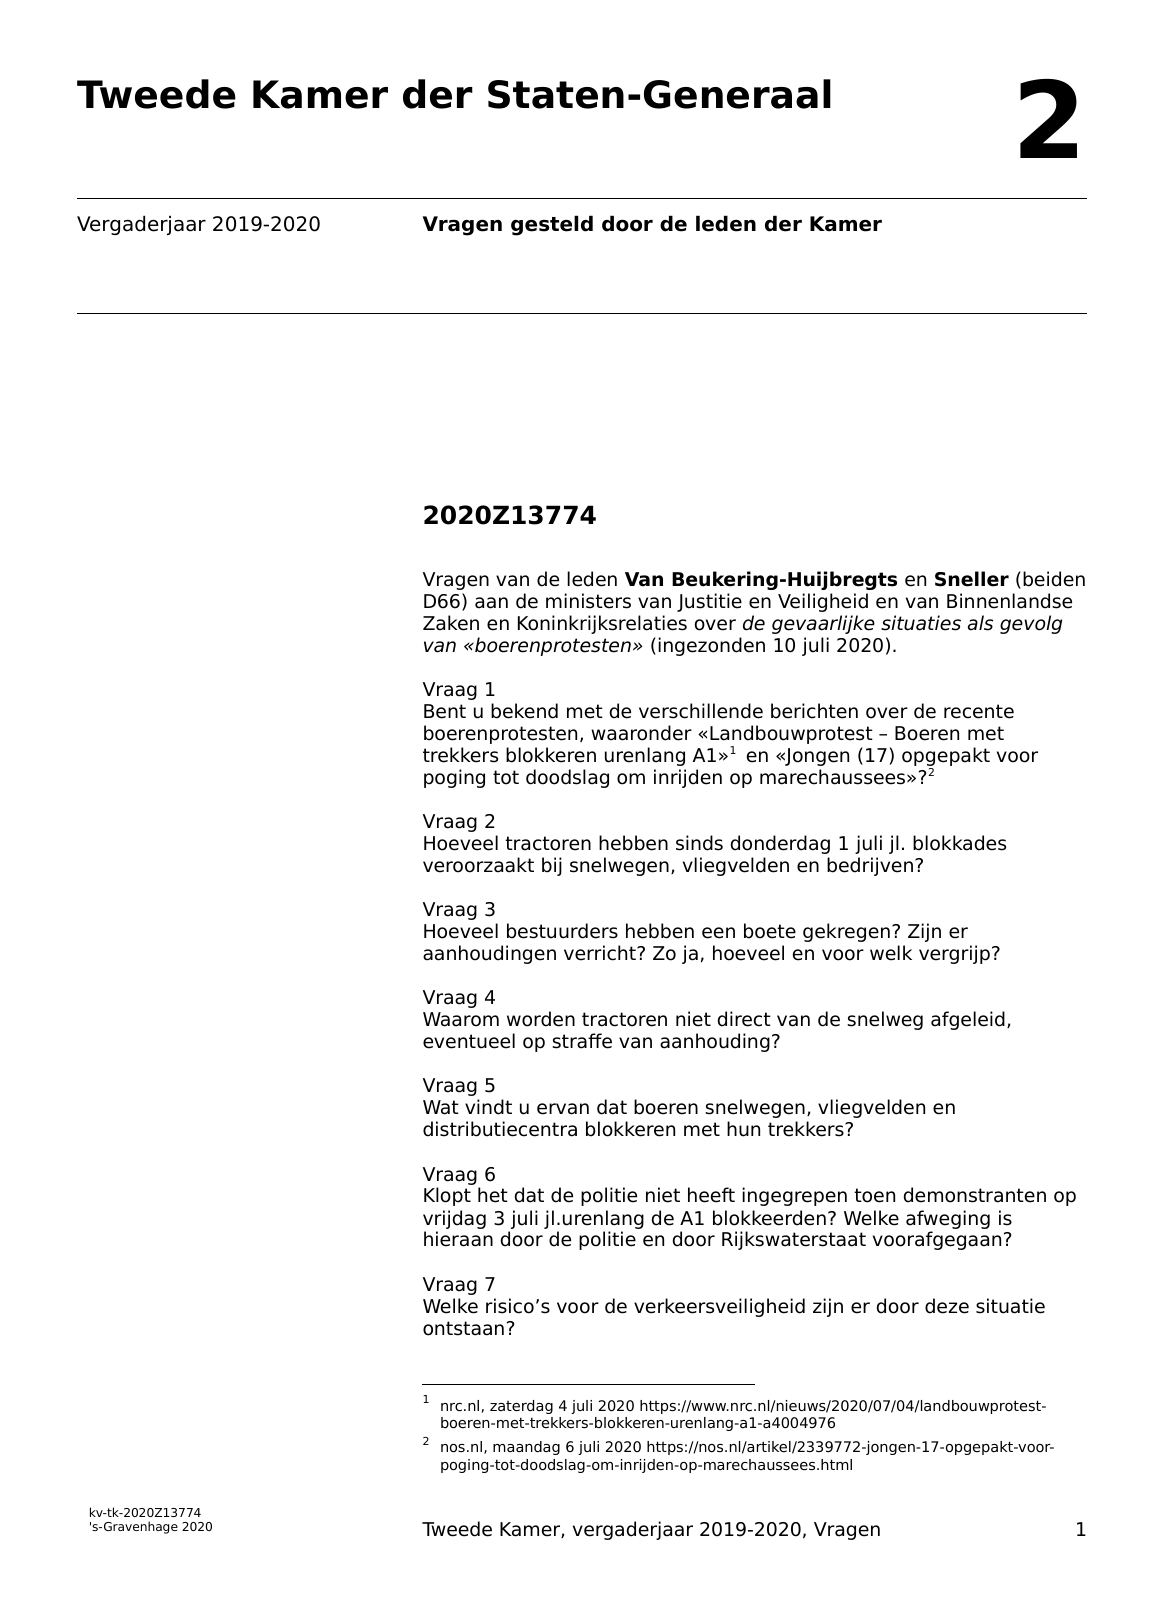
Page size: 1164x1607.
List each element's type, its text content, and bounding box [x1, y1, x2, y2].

table_header Tweede Kamer der Staten-Generaal [77, 59, 886, 198]
table_cell Vragen gesteld door de leden der Kamer [422, 199, 1087, 313]
text Klopt het dat de politie niet heeft ingegrepen toen demonstranten op vrijdag 3 juli jl.urenlang de A1 blokkeerden? Welke afweging is hieraan door de politie en door Rijkswaterstaat voorafgegaan? [422, 1185, 1087, 1251]
text nos.nl, maandag 6 juli 2020 https://nos.nl/artikel/2339772-jongen-17-opgepakt-voor-poging-tot-doodslag-om-inrijden-op-marechaussees.html [422, 1435, 1087, 1474]
text kv-tk-2020Z13774 [88, 1506, 323, 1520]
table_header 2 [886, 59, 1087, 198]
table_cell Vergaderjaar 2019-2020 [77, 199, 422, 313]
text Welke risico’s voor de verkeersveiligheid zijn er door deze situatie ontstaan? [422, 1296, 1087, 1339]
text Vraag 5 [422, 1075, 1087, 1097]
text Vraag 6 [422, 1163, 1087, 1185]
text 2020Z13774 [422, 501, 1087, 531]
text Vraag 4 [422, 987, 1087, 1009]
text Vraag 3 [422, 899, 1087, 921]
text Hoeveel bestuurders hebben een boete gekregen? Zijn er aanhoudingen verricht? Zo ja, hoeveel en voor welk vergrijp? [422, 921, 1087, 965]
text Vraag 2 [422, 811, 1087, 833]
text Hoeveel tractoren hebben sinds donderdag 1 juli jl. blokkades veroorzaakt bij snelwegen, vliegvelden en bedrijven? [422, 833, 1087, 877]
text Bent u bekend met de verschillende berichten over de recente boerenprotesten, waaronder «Landbouwprotest – Boeren met trekkers blokkeren urenlang A1» en «Jongen (17) opgepakt voor poging tot doodslag om inrijden op marechaussees»? [422, 701, 1087, 789]
text Waarom worden tractoren niet direct van de snelweg afgeleid, eventueel op straffe van aanhouding? [422, 1009, 1087, 1053]
text nrc.nl, zaterdag 4 juli 2020 https://www.nrc.nl/nieuws/2020/07/04/landbouwprotest-boeren-met-trekkers-blokkeren-urenlang-a1-a4004976 [422, 1393, 1087, 1432]
text Vraag 7 [422, 1273, 1087, 1296]
text Vragen van de leden Van Beukering-Huijbregts en Sneller (beiden D66) aan de ministers van Justitie en Veiligheid en van Binnenlandse Zaken en Koninkrijksrelaties over de gevaarlijke situaties als gevolg van «boerenprotesten» (ingezonden 10 juli 2020). [422, 569, 1087, 657]
text Wat vindt u ervan dat boeren snelwegen, vliegvelden en distributiecentra blokkeren met hun trekkers? [422, 1097, 1087, 1141]
text Vraag 1 [422, 679, 1087, 701]
text 's-Gravenhage 2020 [88, 1520, 323, 1534]
